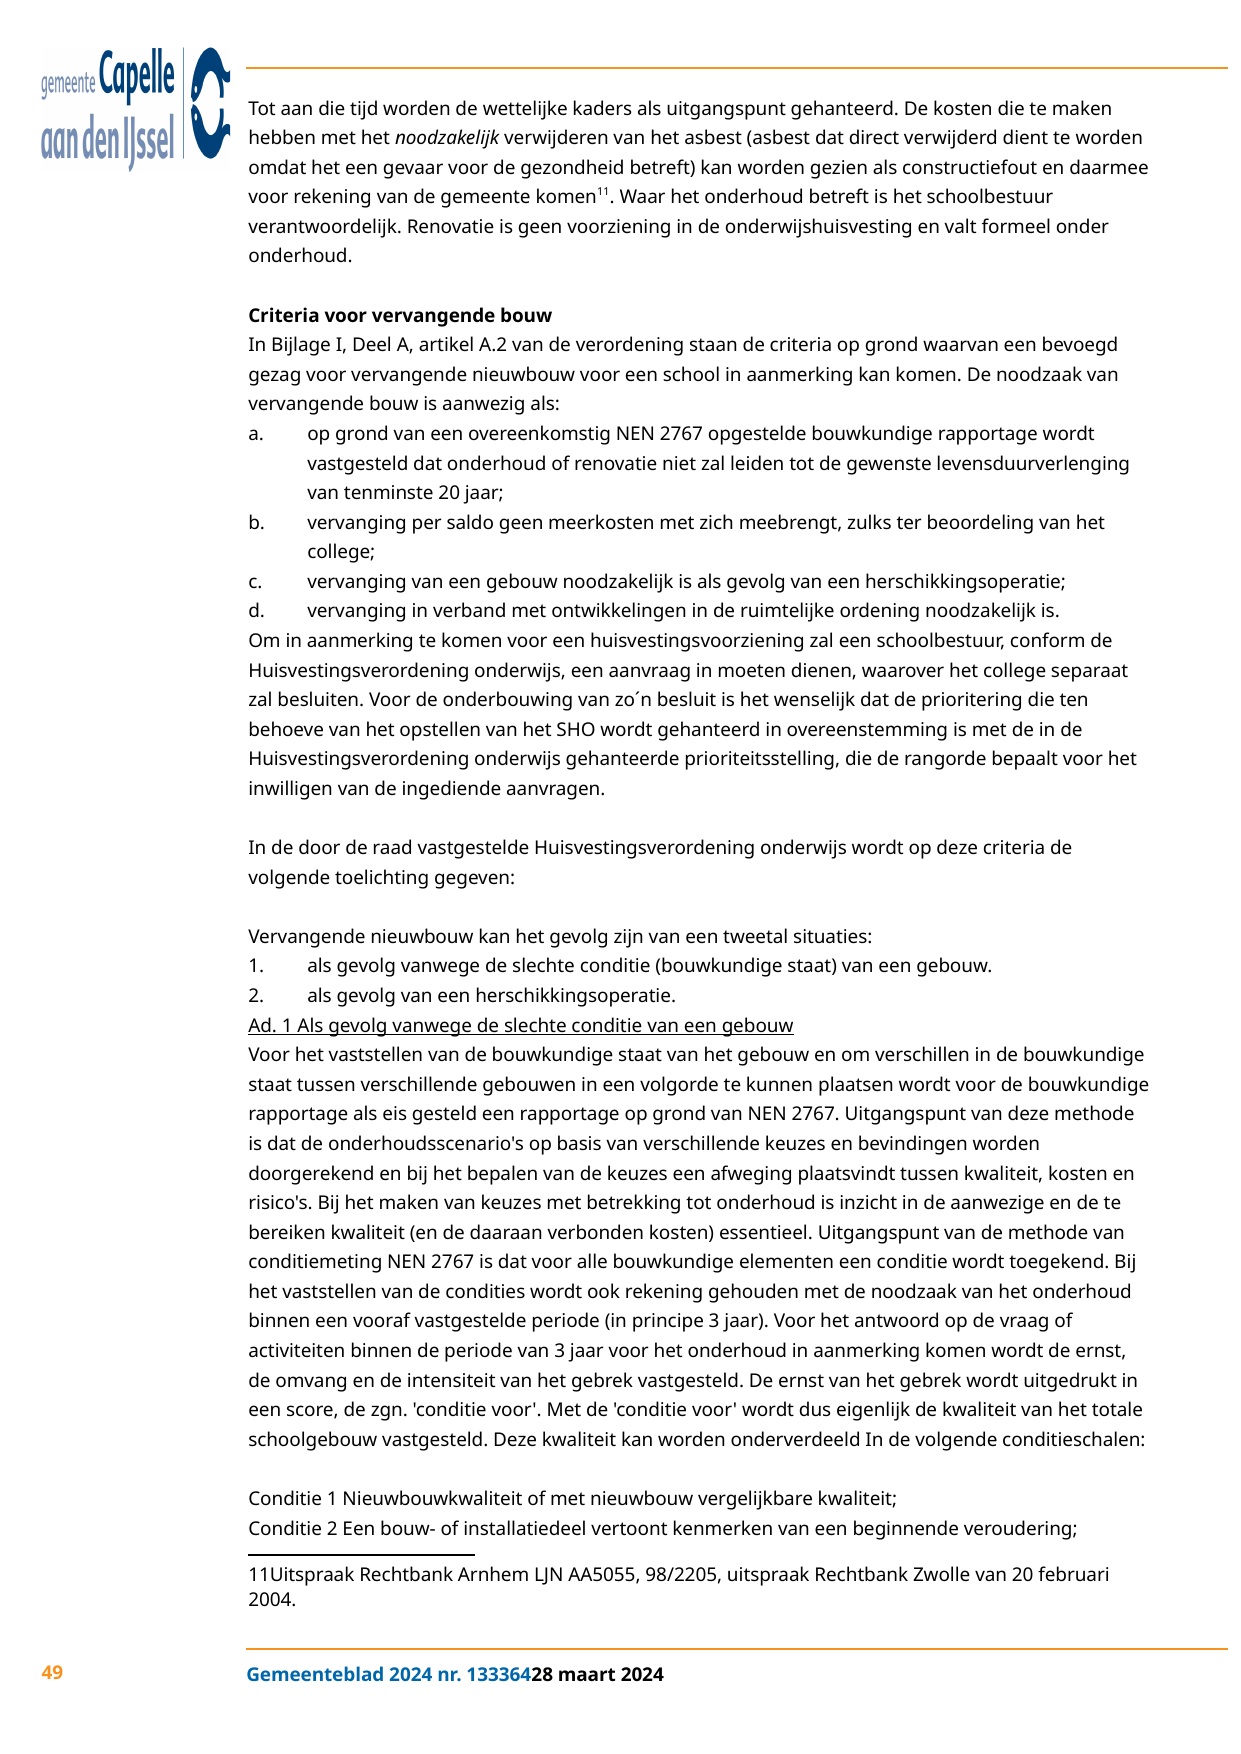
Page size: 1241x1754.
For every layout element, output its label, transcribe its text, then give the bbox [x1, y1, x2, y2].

list vervanging per saldo geen meerkosten met zich meebrengt, zulks ter beoordeling van het college; [248, 509, 1152, 564]
text In de door de raad vastgestelde Huisvestingsverordening onderwijs wordt op deze criteria de volgende toelichting gegeven: [248, 834, 1152, 890]
text Uitspraak Rechtbank Arnhem LJN AA5055, 98/2205, uitspraak Rechtbank Zwolle van 20 februari 2004. [248, 1561, 1152, 1612]
text In Bijlage I, Deel A, artikel A.2 van de verordening staan de criteria op grond waarvan een bevoegd gezag voor vervangende nieuwbouw voor een school in aanmerking kan komen. De noodzaak van vervangende bouw is aanwezig als: [248, 331, 1152, 416]
picture [41, 47, 231, 172]
text Om in aanmerking te komen voor een huisvestingsvoorziening zal een schoolbestuur, conform de Huisvestingsverordening onderwijs, een aanvraag in moeten dienen, waarover het college separaat zal besluiten. Voor de onderbouwing van zo´n besluit is het wenselijk dat de prioritering die ten behoeve van het opstellen van het SHO wordt gehanteerd in overeenstemming is met de in de Huisvestingsverordening onderwijs gehanteerde prioriteitsstelling, die de rangorde bepaalt voor het inwilligen van de ingediende aanvragen. [248, 627, 1152, 801]
list als gevolg vanwege de slechte conditie (bouwkundige staat) van een gebouw. [248, 953, 1152, 978]
list vervanging van een gebouw noodzakelijk is als gevolg van een herschikkingsoperatie; [248, 568, 1152, 594]
text Tot aan die tijd worden de wettelijke kaders als uitgangspunt gehanteerd. De kosten die te maken hebben met het noodzakelijk verwijderen van het asbest (asbest dat direct verwijderd dient te worden omdat het een gevaar voor de gezondheid betreft) kan worden gezien als constructiefout en daarmee voor rekening van de gemeente komen. Waar het onderhoud betreft is het schoolbestuur verantwoordelijk. Renovatie is geen voorziening in de onderwijshuisvesting en valt formeel onder onderhoud. [248, 95, 1152, 268]
text Criteria voor vervangende bouw [248, 302, 1152, 328]
list vervanging in verband met ontwikkelingen in de ruimtelijke ordening noodzakelijk is. [248, 598, 1152, 623]
list als gevolg van een herschikkingsoperatie. [248, 982, 1152, 1008]
text Ad. 1 Als gevolg vanwege de slechte conditie van een gebouw [248, 1012, 1152, 1038]
text Conditie 1 Nieuwbouwkwaliteit of met nieuwbouw vergelijkbare kwaliteit; [248, 1485, 1152, 1511]
list op grond van een overeenkomstig NEN 2767 opgestelde bouwkundige rapportage wordt vastgesteld dat onderhoud of renovatie niet zal leiden tot de gewenste levensduurverlenging van tenminste 20 jaar; [248, 420, 1152, 505]
text Conditie 2 Een bouw- of installatiedeel vertoont kenmerken van een beginnende veroudering; [248, 1515, 1152, 1541]
text Voor het vaststellen van de bouwkundige staat van het gebouw en om verschillen in de bouwkundige staat tussen verschillende gebouwen in een volgorde te kunnen plaatsen wordt voor de bouwkundige rapportage als eis gesteld een rapportage op grond van NEN 2767. Uitgangspunt van deze methode is dat de onderhoudsscenario's op basis van verschillende keuzes en bevindingen worden doorgerekend en bij het bepalen van de keuzes een afweging plaatsvindt tussen kwaliteit, kosten en risico's. Bij het maken van keuzes met betrekking tot onderhoud is inzicht in de aanwezige en de te bereiken kwaliteit (en de daaraan verbonden kosten) essentieel. Uitgangspunt van de methode van conditiemeting NEN 2767 is dat voor alle bouwkundige elementen een conditie wordt toegekend. Bij het vaststellen van de condities wordt ook rekening gehouden met de noodzaak van het onderhoud binnen een vooraf vastgestelde periode (in principe 3 jaar). Voor het antwoord op de vraag of activiteiten binnen de periode van 3 jaar voor het onderhoud in aanmerking komen wordt de ernst, de omvang en de intensiteit van het gebrek vastgesteld. De ernst van het gebrek wordt uitgedrukt in een score, de zgn. 'conditie voor'. Met de 'conditie voor' wordt dus eigenlijk de kwaliteit van het totale schoolgebouw vastgesteld. Deze kwaliteit kan worden onderverdeeld In de volgende conditieschalen: [248, 1041, 1152, 1452]
text Vervangende nieuwbouw kan het gevolg zijn van een tweetal situaties: [248, 923, 1152, 949]
